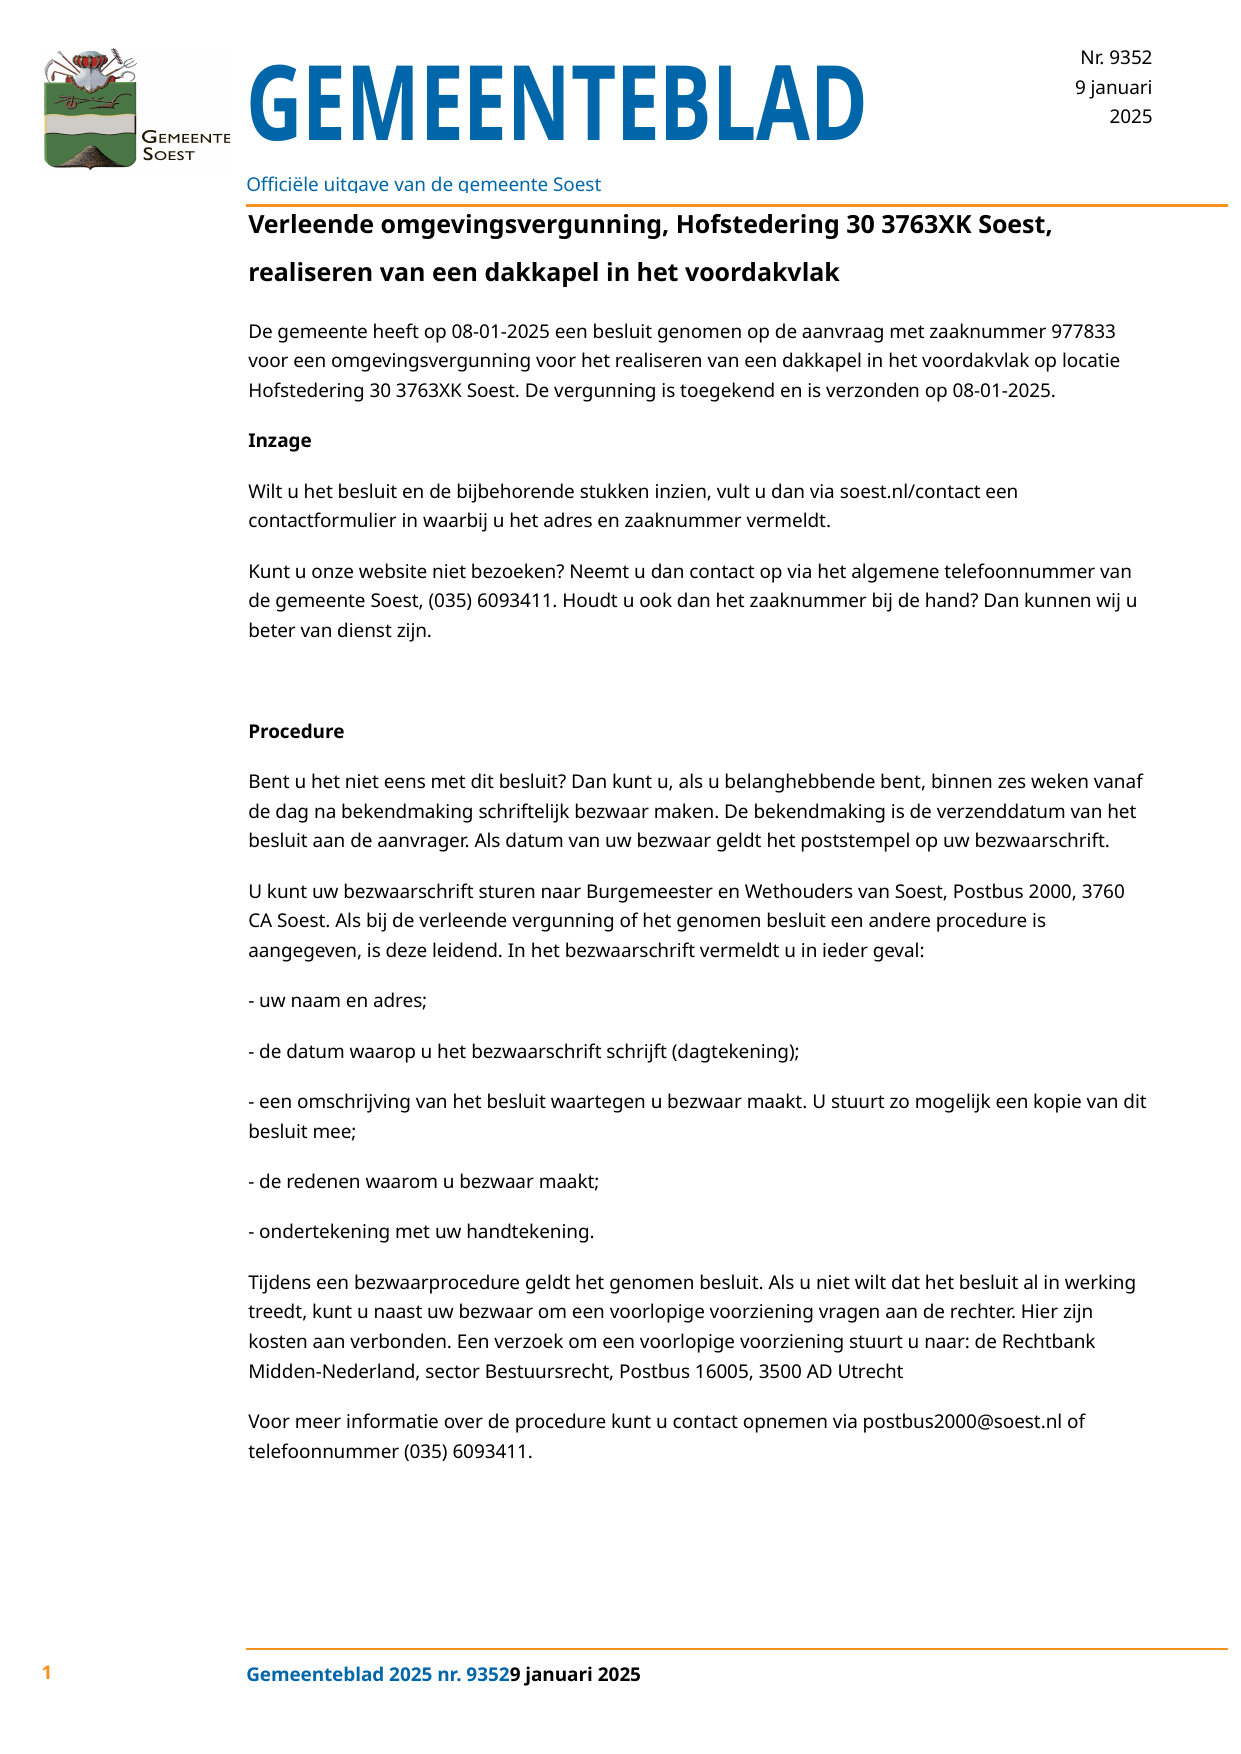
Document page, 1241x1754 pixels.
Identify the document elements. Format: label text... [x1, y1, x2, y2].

text Bent u het niet eens met dit besluit? Dan kunt u, als u belanghebbende bent, binnen zes weken vanaf de dag na bekendmaking schriftelijk bezwaar maken. De bekendmaking is de verzenddatum van het besluit aan de aanvrager. Als datum van uw bezwaar geldt het poststempel op uw bezwaarschrift. [248, 768, 1152, 853]
text Verleende omgevingsvergunning, Hofstedering 30 3763XK Soest, realiseren van een dakkapel in het voordakvlak [248, 207, 1152, 288]
text - de redenen waarom u bezwaar maakt; [248, 1168, 1152, 1194]
text Inzage [248, 427, 1152, 453]
text U kunt uw bezwaarschrift sturen naar Burgemeester en Wethouders van Soest, Postbus 2000, 3760 CA Soest. Als bij de verleende vergunning of het genomen besluit een andere procedure is aangegeven, is deze leidend. In het bezwaarschrift vermeldt u in ieder geval: [248, 878, 1152, 963]
picture [41, 47, 231, 172]
text Tijdens een bezwaarprocedure geldt het genomen besluit. Als u niet wilt dat het besluit al in werking treedt, kunt u naast uw bezwaar om een voorlopige voorziening vragen aan de rechter. Hier zijn kosten aan verbonden. Een verzoek om een voorlopige voorziening stuurt u naar: de Rechtbank Midden-Nederland, sector Bestuursrecht, Postbus 16005, 3500 AD Utrecht [248, 1269, 1152, 1384]
text - een omschrijving van het besluit waartegen u bezwaar maakt. U stuurt zo mogelijk een kopie van dit besluit mee; [248, 1088, 1152, 1144]
text - de datum waarop u het bezwaarschrift schrijft (dagtekening); [248, 1038, 1152, 1064]
text Wilt u het besluit en de bijbehorende stukken inzien, vult u dan via soest.nl/contact een contactformulier in waarbij u het adres en zaaknummer vermeldt. [248, 478, 1152, 533]
text Procedure [248, 718, 1152, 744]
text Kunt u onze website niet bezoeken? Neemt u dan contact op via het algemene telefoonnummer van de gemeente Soest, (035) 6093411. Houdt u ook dan het zaaknummer bij de hand? Dan kunnen wij u beter van dienst zijn. [248, 558, 1152, 643]
text - uw naam en adres; [248, 987, 1152, 1013]
text De gemeente heeft op 08-01-2025 een besluit genomen op de aanvraag met zaaknummer 977833 voor een omgevingsvergunning voor het realiseren van een dakkapel in het voordakvlak op locatie Hofstedering 30 3763XK Soest. De vergunning is toegekend en is verzonden op 08-01-2025. [248, 318, 1152, 403]
text Voor meer informatie over de procedure kunt u contact opnemen via postbus2000@soest.nl of telefoonnummer (035) 6093411. [248, 1408, 1152, 1464]
text - ondertekening met uw handtekening. [248, 1219, 1152, 1244]
